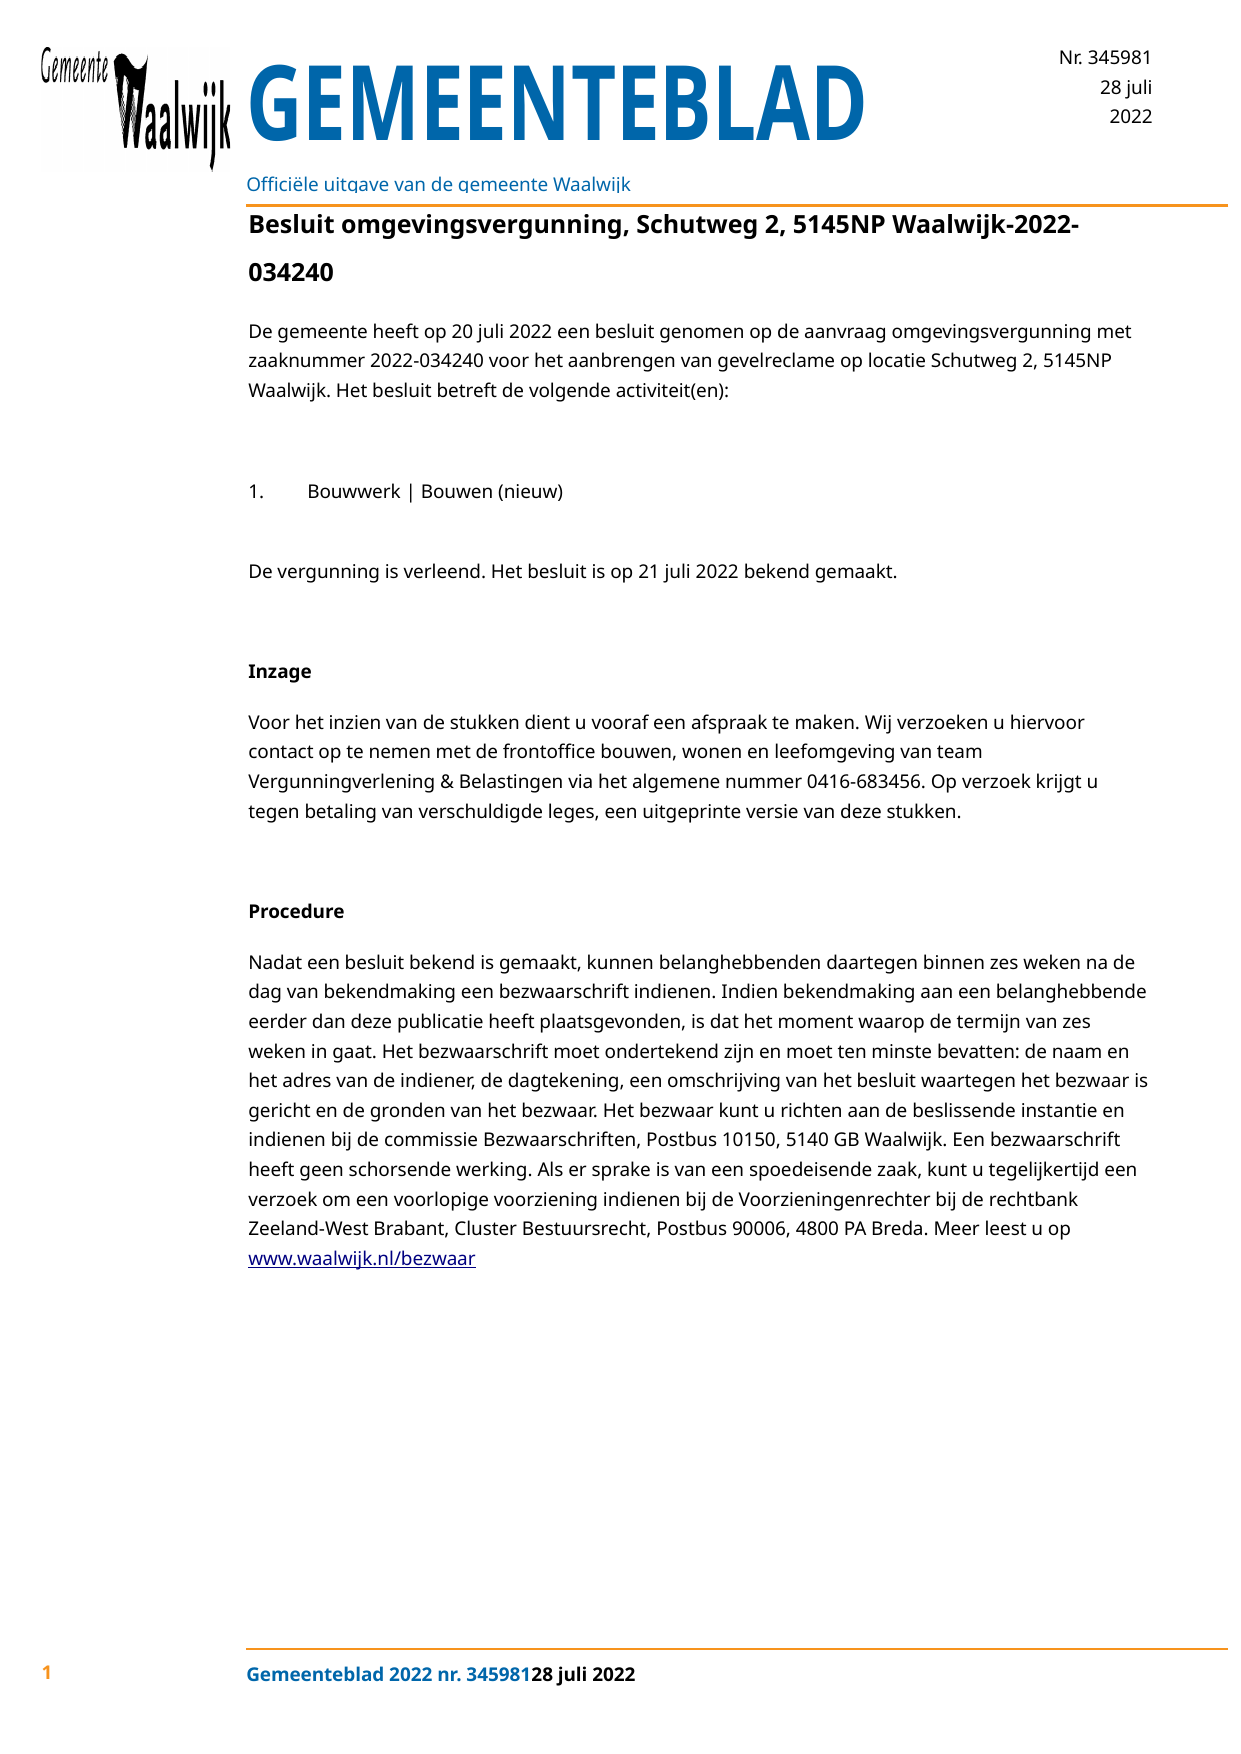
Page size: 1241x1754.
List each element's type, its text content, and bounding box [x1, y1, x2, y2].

text De gemeente heeft op 20 juli 2022 een besluit genomen op de aanvraag omgevingsvergunning met zaaknummer 2022-034240 voor het aanbrengen van gevelreclame op locatie Schutweg 2, 5145NP Waalwijk. Het besluit betreft de volgende activiteit(en): [248, 318, 1152, 403]
text Nadat een besluit bekend is gemaakt, kunnen belanghebbenden daartegen binnen zes weken na de dag van bekendmaking een bezwaarschrift indienen. Indien bekendmaking aan een belanghebbende eerder dan deze publicatie heeft plaatsgevonden, is dat het moment waarop de termijn van zes weken in gaat. Het bezwaarschrift moet ondertekend zijn en moet ten minste bevatten: de naam en het adres van de indiener, de dagtekening, een omschrijving van het besluit waartegen het bezwaar is gericht en de gronden van het bezwaar. Het bezwaar kunt u richten aan de beslissende instantie en indienen bij de commissie Bezwaarschriften, Postbus 10150, 5140 GB Waalwijk. Een bezwaarschrift heeft geen schorsende werking. Als er sprake is van een spoedeisende zaak, kunt u tegelijkertijd een verzoek om een voorlopige voorziening indienen bij de Voorzieningenrechter bij de rechtbank Zeeland-West Brabant, Cluster Bestuursrecht, Postbus 90006, 4800 PA Breda. Meer leest u op www.waalwijk.nl/bezwaar [248, 949, 1152, 1271]
text Inzage [248, 659, 1152, 684]
text Procedure [248, 899, 1152, 924]
picture [41, 47, 231, 172]
text De vergunning is verleend. Het besluit is op 21 juli 2022 bekend gemaakt. [248, 558, 1152, 584]
text Besluit omgevingsvergunning, Schutweg 2, 5145NP Waalwijk-2022-034240 [248, 207, 1152, 288]
text Voor het inzien van de stukken dient u vooraf een afspraak te maken. Wij verzoeken u hiervoor contact op te nemen met de frontoffice bouwen, wonen en leefomgeving van team Vergunningverlening & Belastingen via het algemene nummer 0416-683456. Op verzoek krijgt u tegen betaling van verschuldigde leges, een uitgeprinte versie van deze stukken. [248, 709, 1152, 824]
list Bouwwerk | Bouwen (nieuw) [248, 478, 1152, 504]
